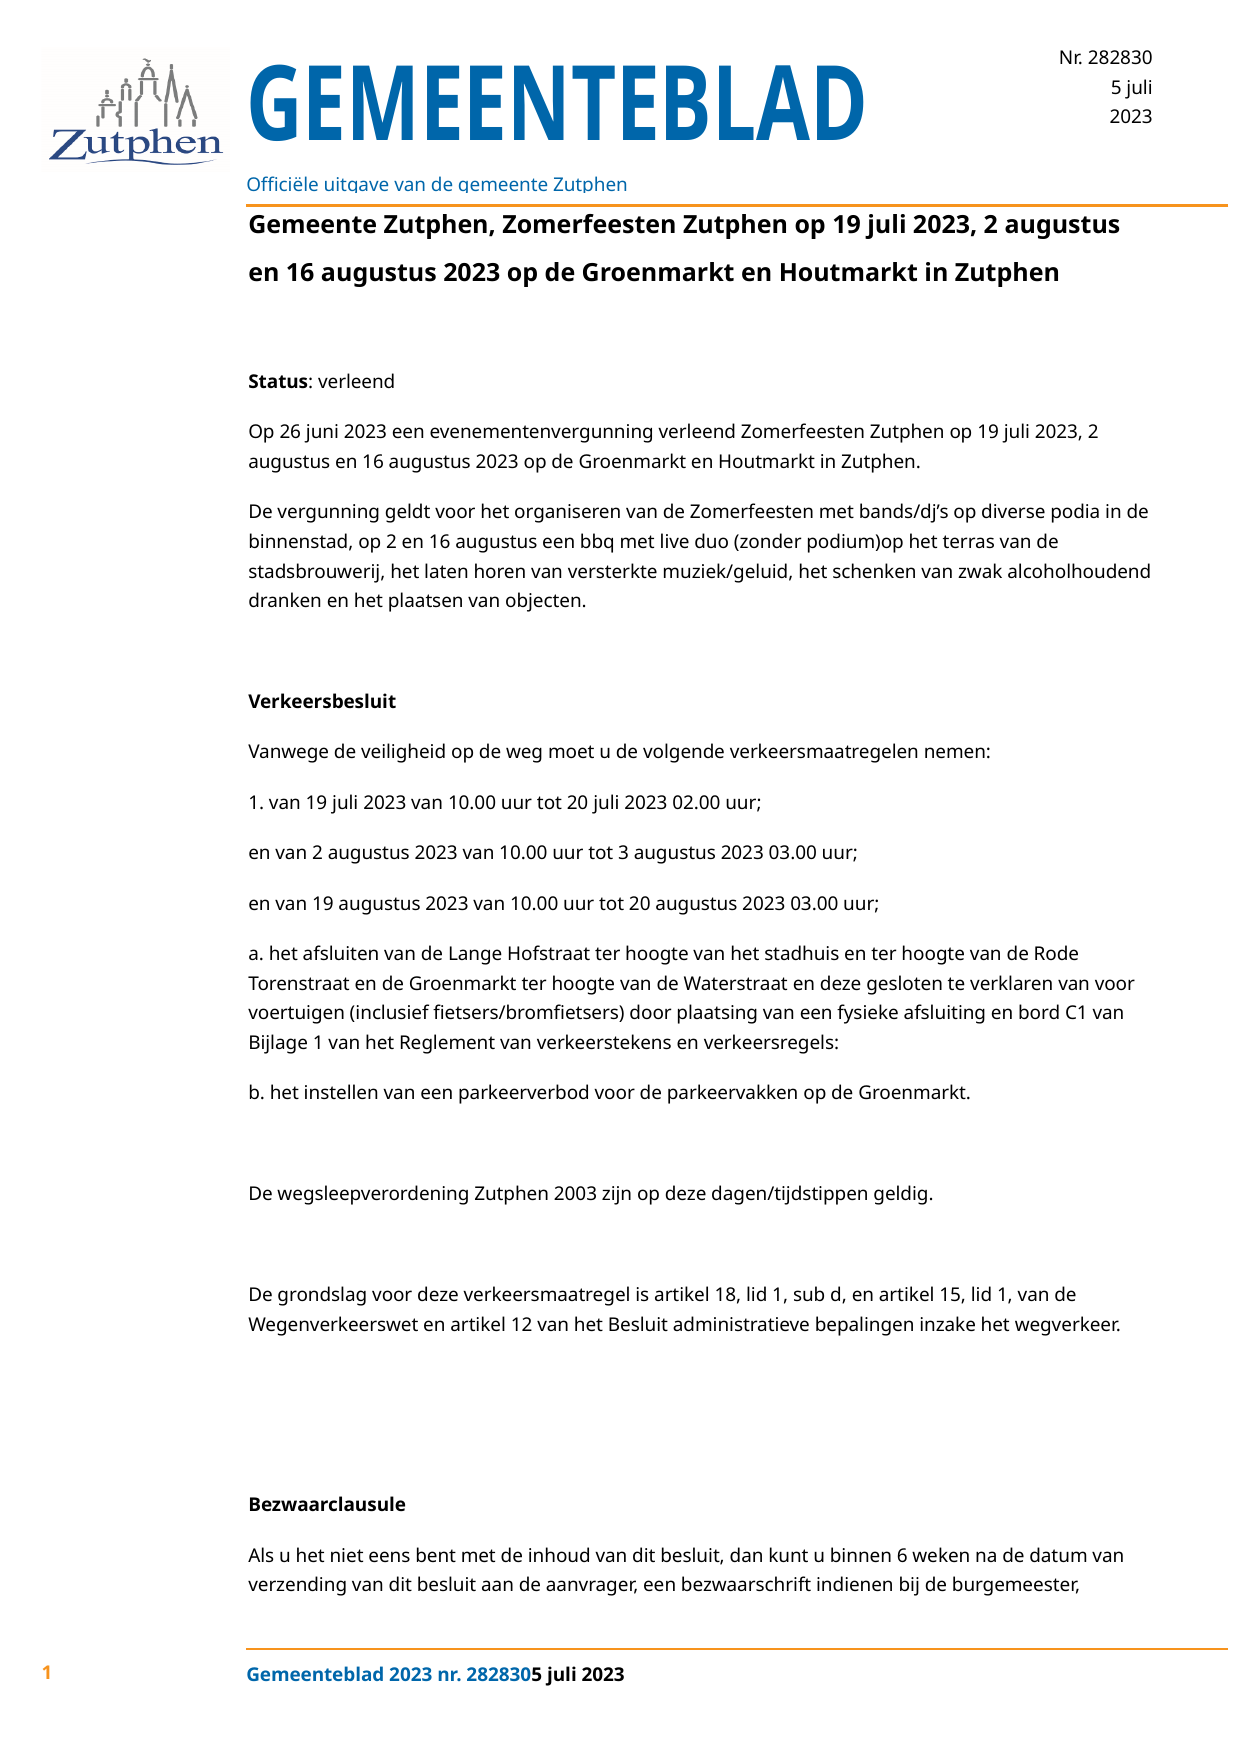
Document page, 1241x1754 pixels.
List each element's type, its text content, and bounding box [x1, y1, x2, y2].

picture [41, 47, 231, 172]
text 1. van 19 juli 2023 van 10.00 uur tot 20 juli 2023 02.00 uur; [248, 789, 1152, 815]
text De wegsleepverordening Zutphen 2003 zijn op deze dagen/tijdstippen geldig. [248, 1180, 1152, 1206]
text Bezwaarclausule [248, 1492, 1152, 1517]
text Status: verleend [248, 368, 1152, 394]
text Verkeersbesluit [248, 688, 1152, 714]
text Als u het niet eens bent met de inhoud van dit besluit, dan kunt u binnen 6 weken na de datum van verzending van dit besluit aan de aanvrager, een bezwaarschrift indienen bij de burgemeester, [248, 1542, 1152, 1597]
text en van 2 augustus 2023 van 10.00 uur tot 3 augustus 2023 03.00 uur; [248, 839, 1152, 865]
text De grondslag voor deze verkeersmaatregel is artikel 18, lid 1, sub d, en artikel 15, lid 1, van de Wegenverkeerswet en artikel 12 van het Besluit administratieve bepalingen inzake het wegverkeer. [248, 1281, 1152, 1337]
text Gemeente Zutphen, Zomerfeesten Zutphen op 19 juli 2023, 2 augustus en 16 augustus 2023 op de Groenmarkt en Houtmarkt in Zutphen [248, 207, 1152, 288]
text a. het afsluiten van de Lange Hofstraat ter hoogte van het stadhuis en ter hoogte van de Rode Torenstraat en de Groenmarkt ter hoogte van de Waterstraat en deze gesloten te verklaren van voor voertuigen (inclusief fietsers/bromfietsers) door plaatsing van een fysieke afsluiting en bord C1 van Bijlage 1 van het Reglement van verkeerstekens en verkeersregels: [248, 940, 1152, 1055]
text Vanwege de veiligheid op de weg moet u de volgende verkeersmaatregelen nemen: [248, 739, 1152, 764]
text Op 26 juni 2023 een evenementenvergunning verleend Zomerfeesten Zutphen op 19 juli 2023, 2 augustus en 16 augustus 2023 op de Groenmarkt en Houtmarkt in Zutphen. [248, 419, 1152, 474]
text en van 19 augustus 2023 van 10.00 uur tot 20 augustus 2023 03.00 uur; [248, 890, 1152, 916]
text De vergunning geldt voor het organiseren van de Zomerfeesten met bands/dj’s op diverse podia in de binnenstad, op 2 en 16 augustus een bbq met live duo (zonder podium)op het terras van de stadsbrouwerij, het laten horen van versterkte muziek/geluid, het schenken van zwak alcoholhoudend dranken en het plaatsen van objecten. [248, 499, 1152, 613]
text b. het instellen van een parkeerverbod voor de parkeervakken op de Groenmarkt. [248, 1079, 1152, 1105]
